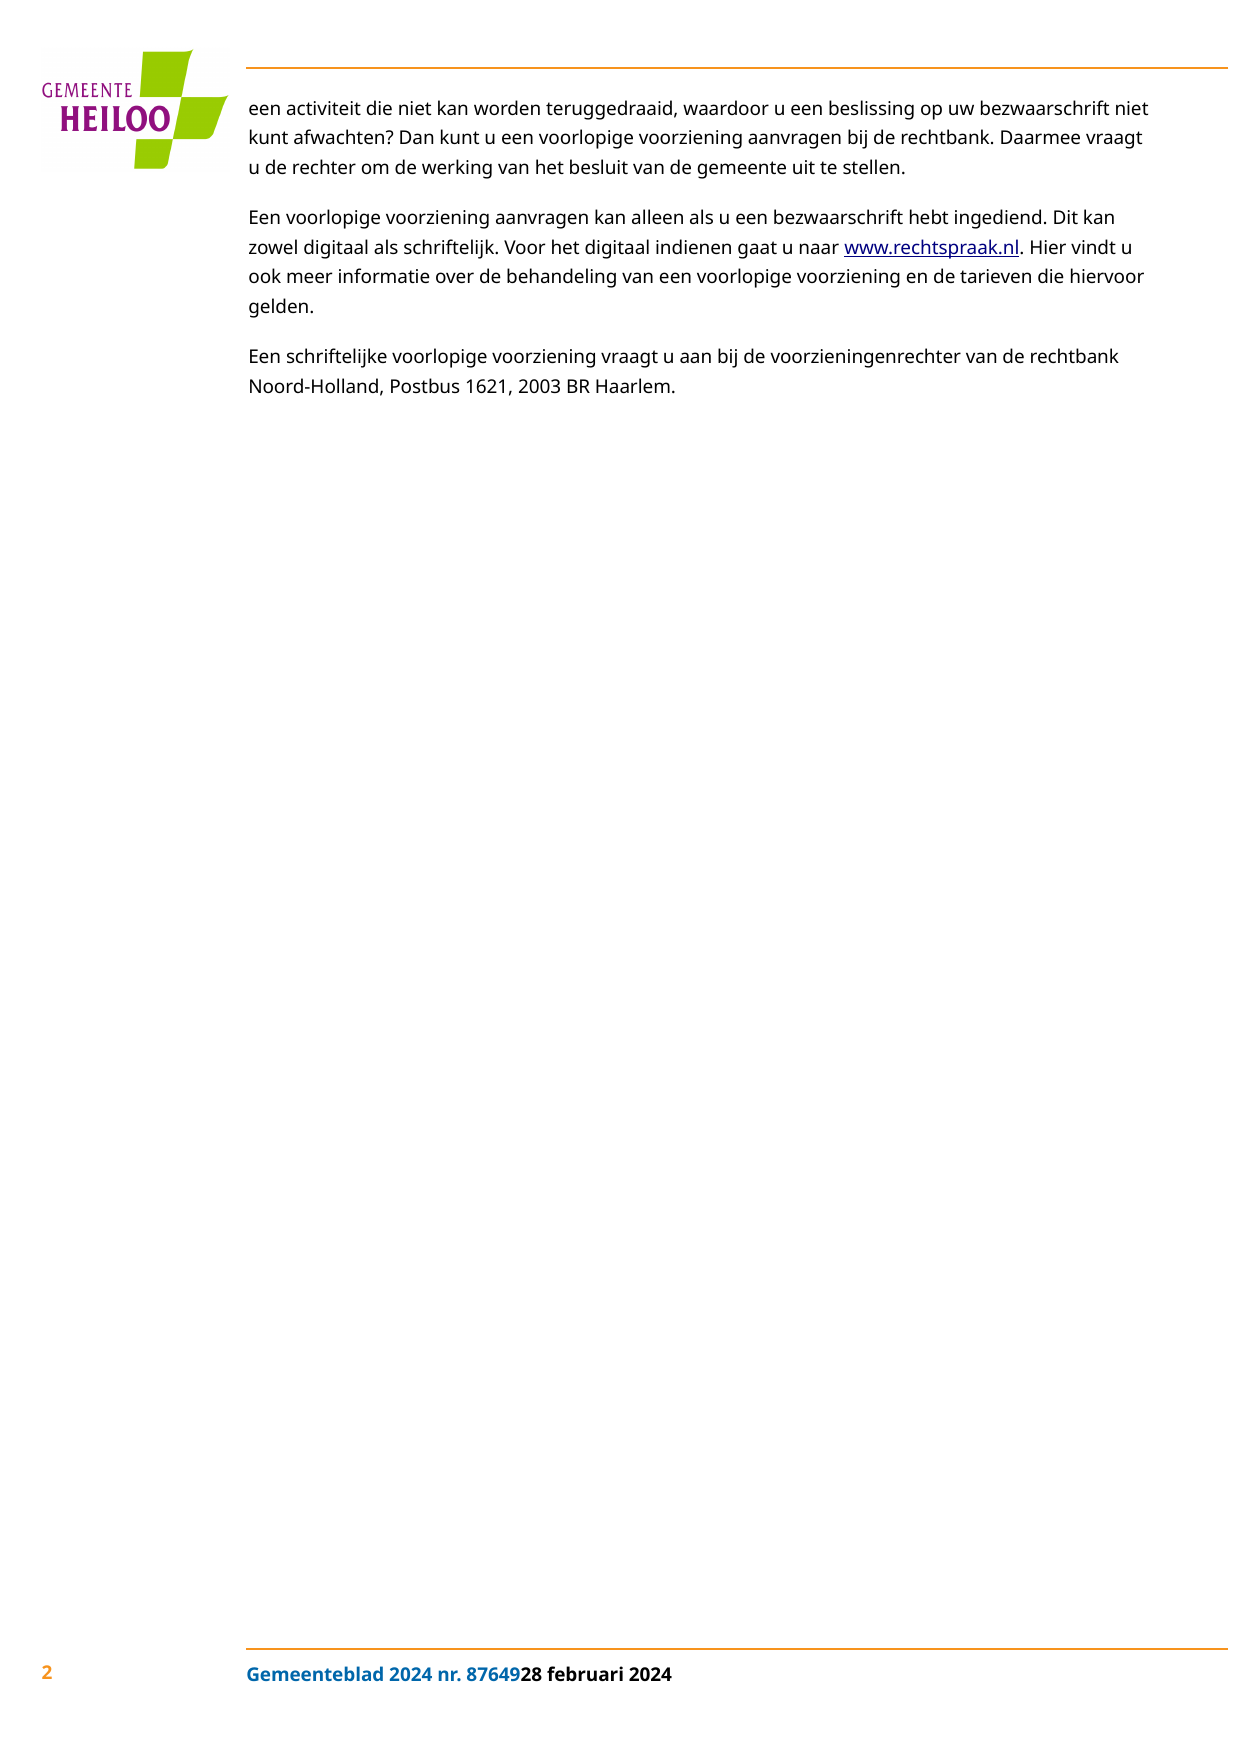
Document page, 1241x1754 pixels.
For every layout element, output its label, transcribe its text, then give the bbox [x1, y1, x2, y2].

picture [41, 47, 231, 172]
text een activiteit die niet kan worden teruggedraaid, waardoor u een beslissing op uw bezwaarschrift niet kunt afwachten? Dan kunt u een voorlopige voorziening aanvragen bij de rechtbank. Daarmee vraagt u de rechter om de werking van het besluit van de gemeente uit te stellen. [248, 95, 1152, 180]
text Een voorlopige voorziening aanvragen kan alleen als u een bezwaarschrift hebt ingediend. Dit kan zowel digitaal als schriftelijk. Voor het digitaal indienen gaat u naar www.rechtspraak.nl. Hier vindt u ook meer informatie over de behandeling van een voorlopige voorziening en de tarieven die hiervoor gelden. [248, 204, 1152, 319]
text Een schriftelijke voorlopige voorziening vraagt u aan bij de voorzieningenrechter van de rechtbank Noord-Holland, Postbus 1621, 2003 BR Haarlem. [248, 343, 1152, 399]
